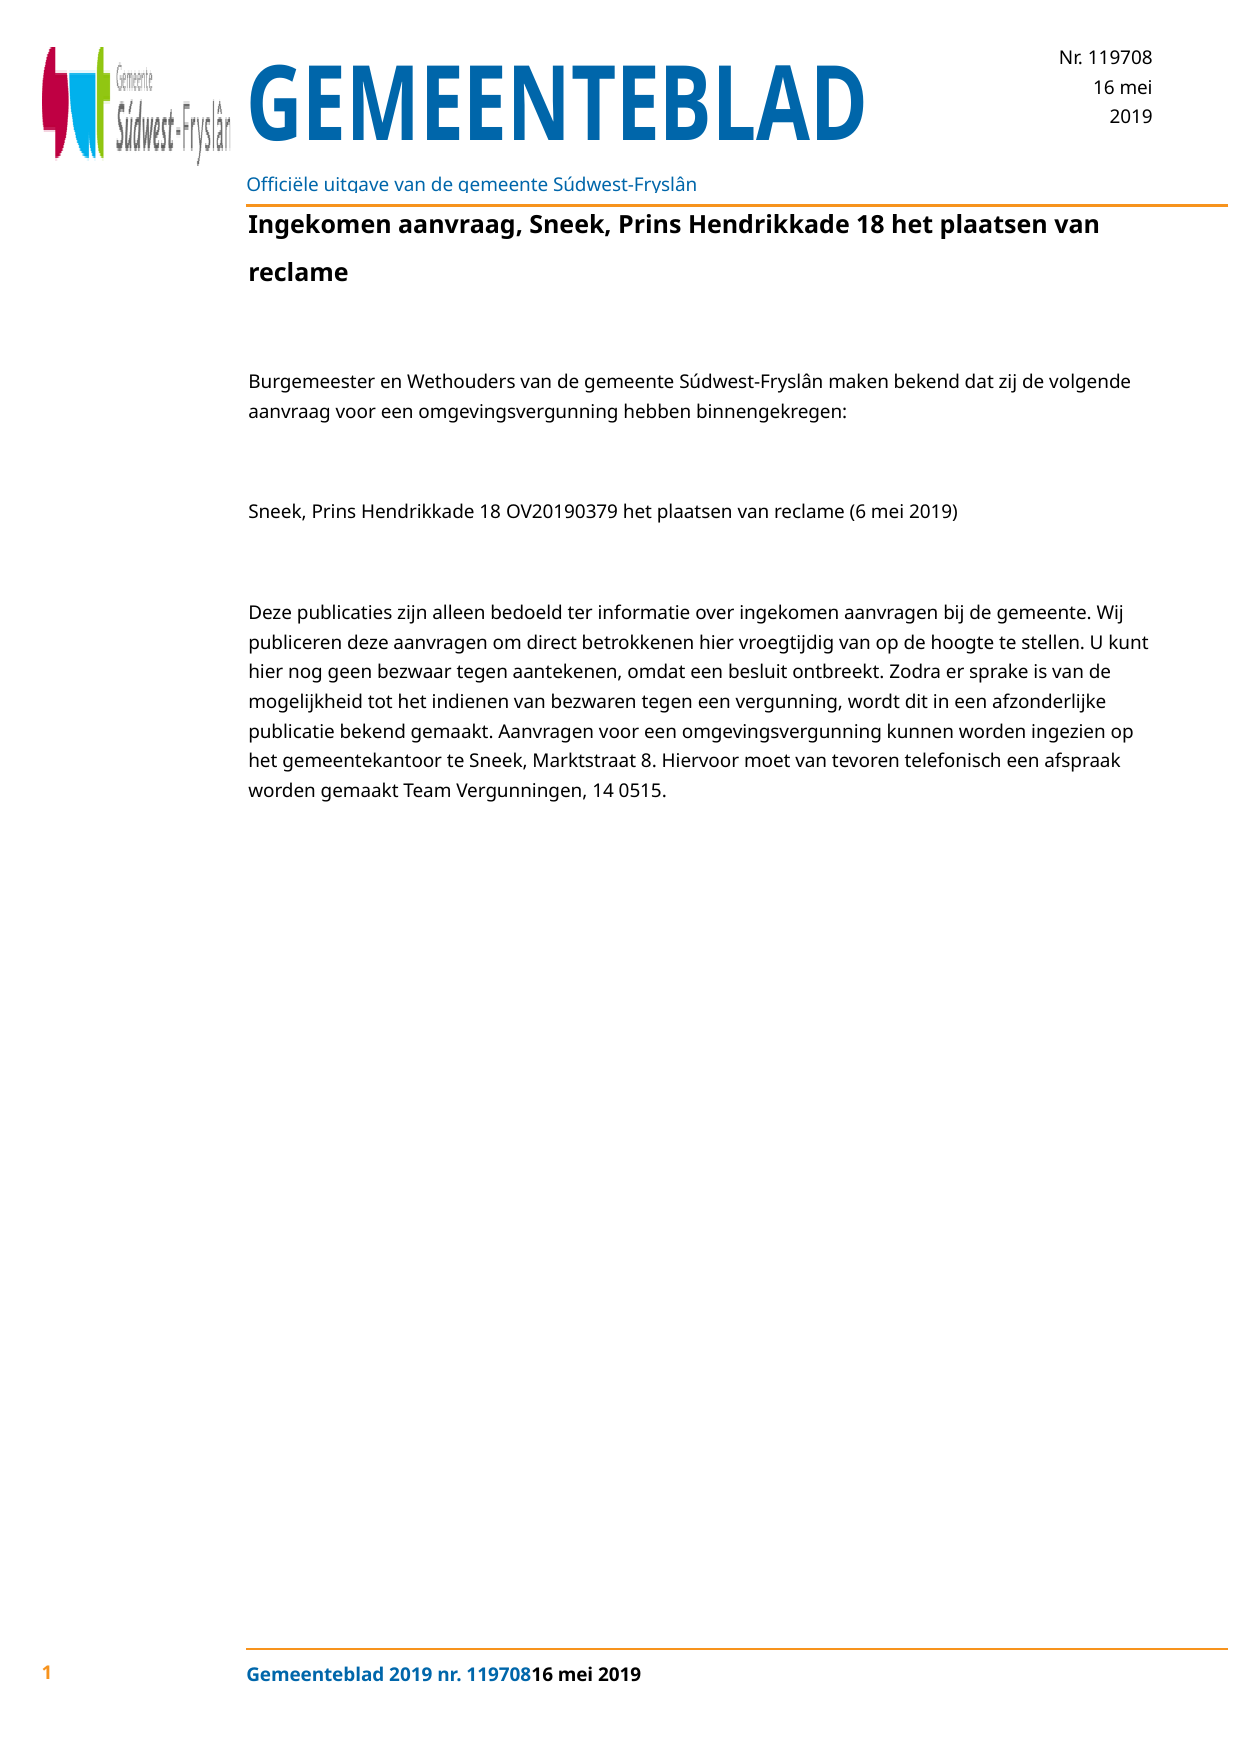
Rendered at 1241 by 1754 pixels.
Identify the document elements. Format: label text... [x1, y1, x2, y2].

text Deze publicaties zijn alleen bedoeld ter informatie over ingekomen aanvragen bij de gemeente. Wij publiceren deze aanvragen om direct betrokkenen hier vroegtijdig van op de hoogte te stellen. U kunt hier nog geen bezwaar tegen aantekenen, omdat een besluit ontbreekt. Zodra er sprake is van de mogelijkheid tot het indienen van bezwaren tegen een vergunning, wordt dit in een afzonderlijke publicatie bekend gemaakt. Aanvragen voor een omgevingsvergunning kunnen worden ingezien op het gemeentekantoor te Sneek, Marktstraat 8. Hiervoor moet van tevoren telefonisch een afspraak worden gemaakt Team Vergunningen, 14 0515. [248, 599, 1152, 803]
text Ingekomen aanvraag, Sneek, Prins Hendrikkade 18 het plaatsen van reclame [248, 207, 1152, 288]
text Sneek, Prins Hendrikkade 18 OV20190379 het plaatsen van reclame (6 mei 2019) [248, 499, 1152, 524]
text Burgemeester en Wethouders van de gemeente Súdwest-Fryslân maken bekend dat zij de volgende aanvraag voor een omgevingsvergunning hebben binnengekregen: [248, 368, 1152, 424]
picture [41, 47, 231, 172]
